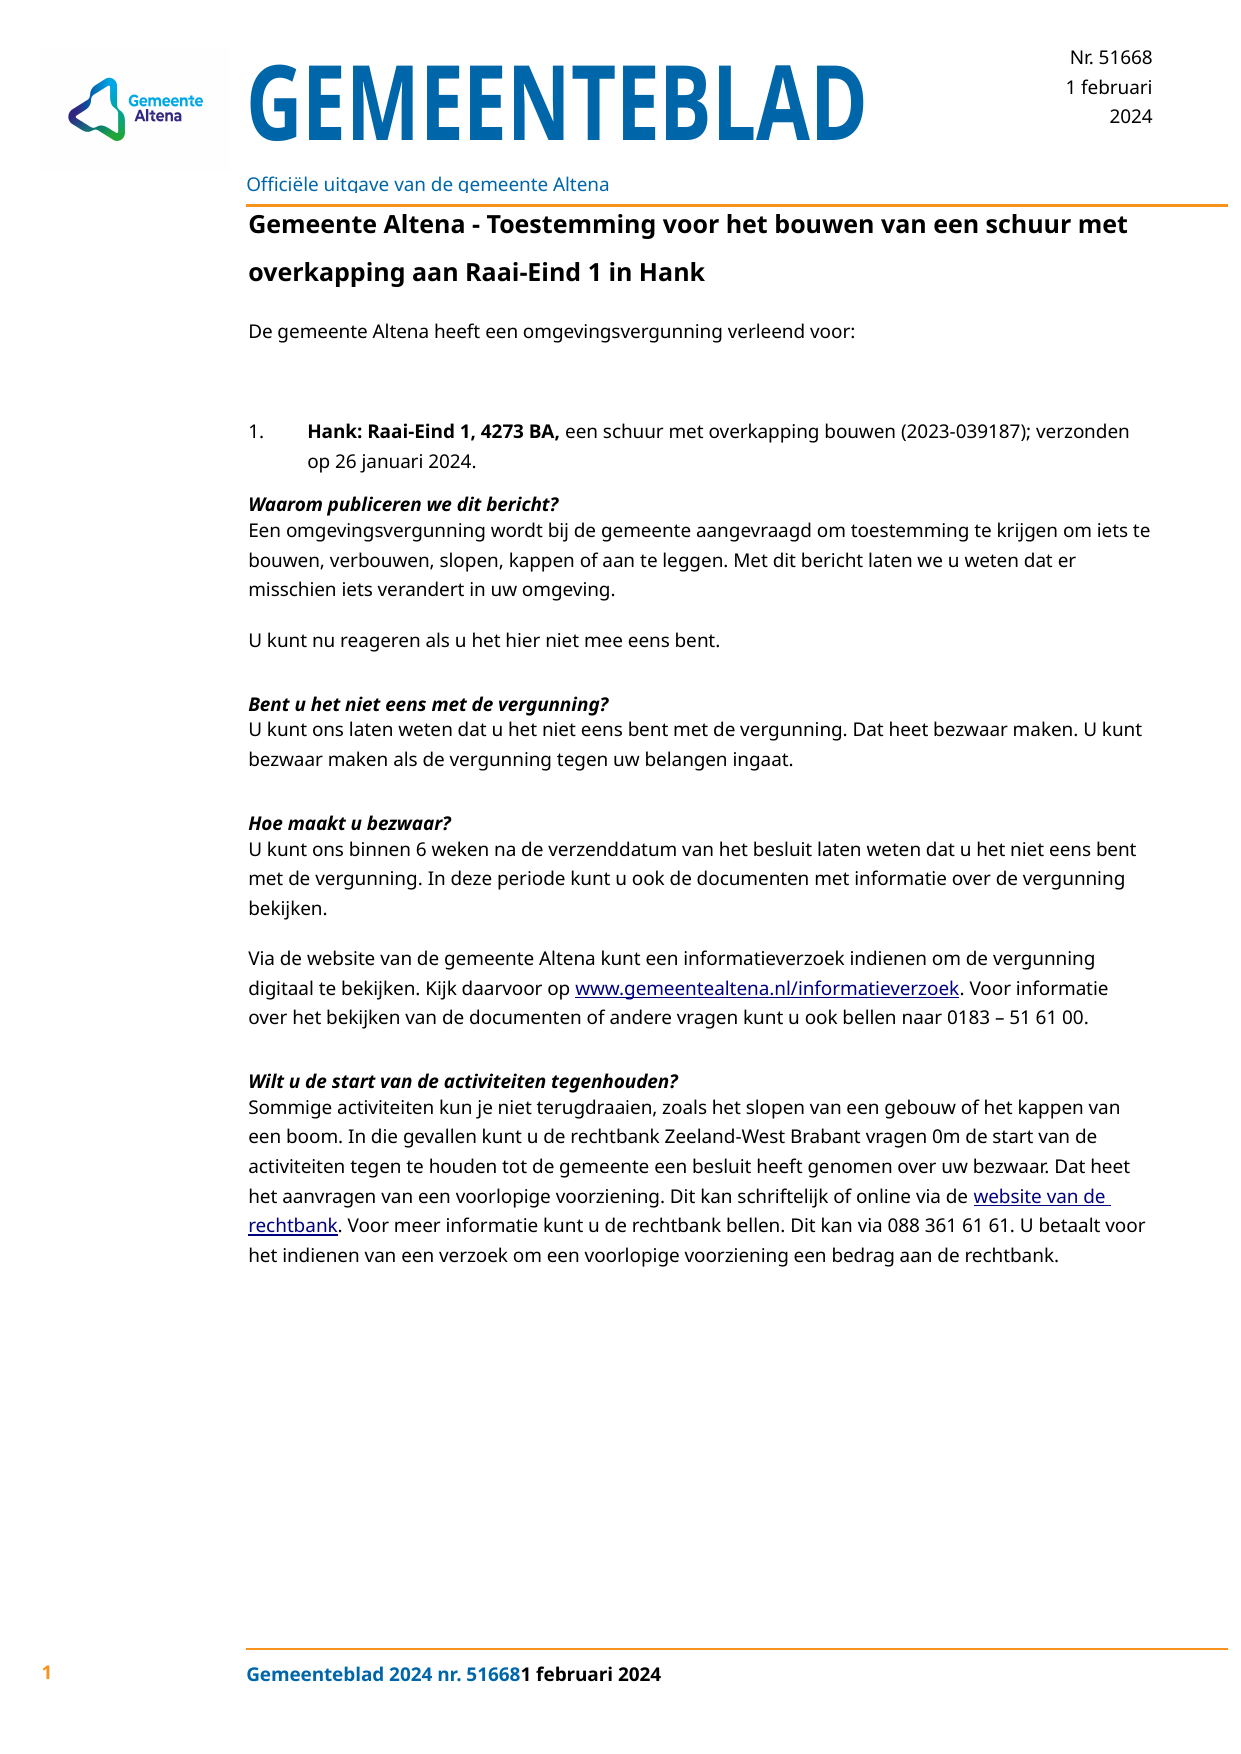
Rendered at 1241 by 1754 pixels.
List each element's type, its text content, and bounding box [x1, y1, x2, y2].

text U kunt nu reageren als u het hier niet mee eens bent. [248, 627, 1152, 652]
text U kunt ons binnen 6 weken na de verzenddatum van het besluit laten weten dat u het niet eens bent met de vergunning. In deze periode kunt u ook de documenten met informatie over de vergunning bekijken. [248, 836, 1152, 921]
text U kunt ons laten weten dat u het niet eens bent met de vergunning. Dat heet bezwaar maken. U kunt bezwaar maken als de vergunning tegen uw belangen ingaat. [248, 716, 1152, 772]
text Gemeente Altena - Toestemming voor het bouwen van een schuur met overkapping aan Raai-Eind 1 in Hank [248, 207, 1152, 288]
text Een omgevingsvergunning wordt bij de gemeente aangevraagd om toestemming te krijgen om iets te bouwen, verbouwen, slopen, kappen of aan te leggen. Met dit bericht laten we u weten dat er misschien iets verandert in uw omgeving. [248, 517, 1152, 602]
text De gemeente Altena heeft een omgevingsvergunning verleend voor: [248, 318, 1152, 344]
text Waarom publiceren we dit bericht? [248, 491, 1152, 517]
text Sommige activiteiten kun je niet terugdraaien, zoals het slopen van een gebouw of het kappen van een boom. In die gevallen kunt u de rechtbank Zeeland-West Brabant vragen 0m de start van de activiteiten tegen te houden tot de gemeente een besluit heeft genomen over uw bezwaar. Dat heet het aanvragen van een voorlopige voorziening. Dit kan schriftelijk of online via de website van de rechtbank. Voor meer informatie kunt u de rechtbank bellen. Dit kan via 088 361 61 61. U betaalt voor het indienen van een verzoek om een voorlopige voorziening een bedrag aan de rechtbank. [248, 1094, 1152, 1268]
picture [41, 47, 231, 172]
text Wilt u de start van de activiteiten tegenhouden? [248, 1068, 1152, 1094]
text Hoe maakt u bezwaar? [248, 810, 1152, 836]
list Hank: Raai-Eind 1, 4273 BA, een schuur met overkapping bouwen (2023-039187); verzonden op 26 januari 2024. [248, 419, 1152, 474]
text Via de website van de gemeente Altena kunt een informatieverzoek indienen om de vergunning digitaal te bekijken. Kijk daarvoor op www.gemeentealtena.nl/informatieverzoek. Voor informatie over het bekijken van de documenten of andere vragen kunt u ook bellen naar 0183 – 51 61 00. [248, 945, 1152, 1030]
text Bent u het niet eens met de vergunning? [248, 691, 1152, 716]
